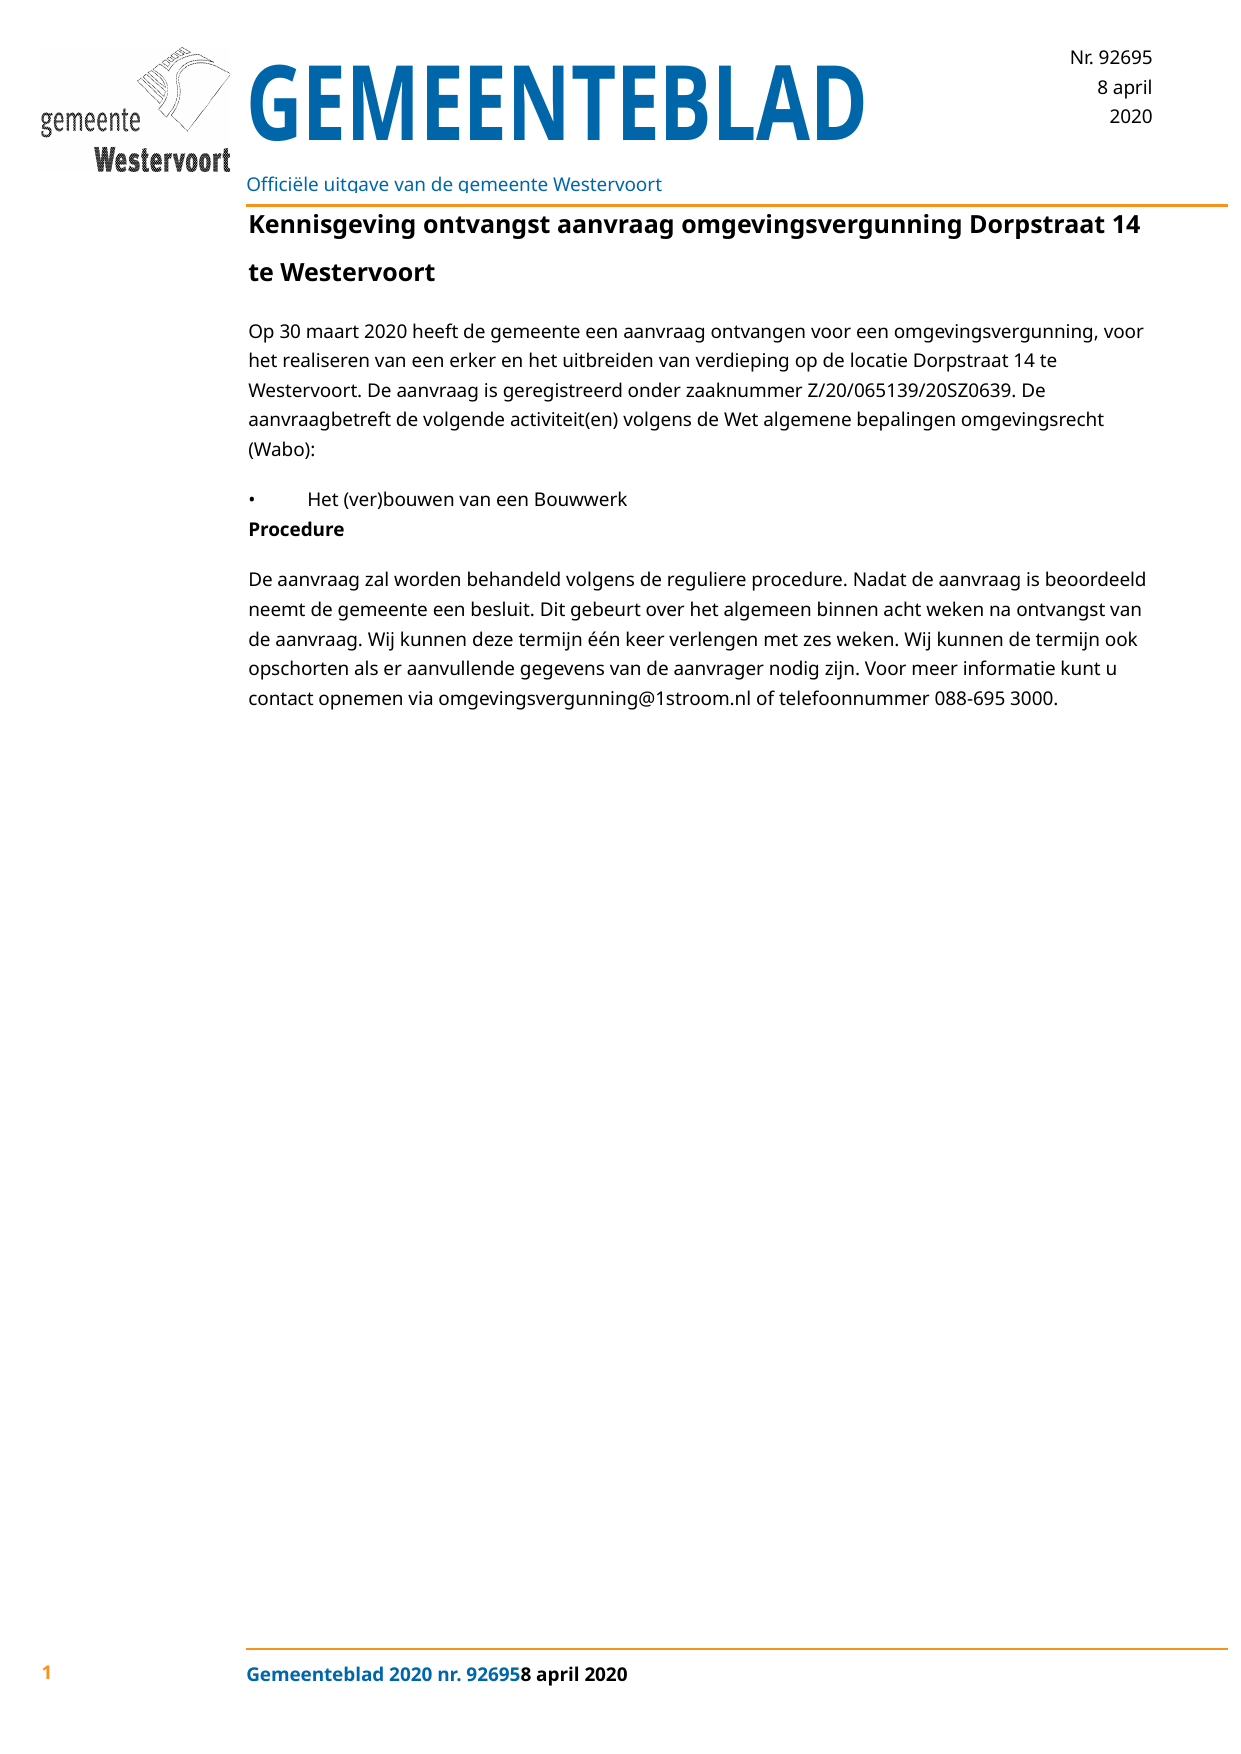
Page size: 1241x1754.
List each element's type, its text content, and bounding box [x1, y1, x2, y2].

text Kennisgeving ontvangst aanvraag omgevingsvergunning Dorpstraat 14 te Westervoort [248, 207, 1152, 288]
text Procedure [248, 516, 1152, 542]
text Op 30 maart 2020 heeft de gemeente een aanvraag ontvangen voor een omgevingsvergunning, voor het realiseren van een erker en het uitbreiden van verdieping op de locatie Dorpstraat 14 te Westervoort. De aanvraag is geregistreerd onder zaaknummer Z/20/065139/20SZ0639. De aanvraagbetreft de volgende activiteit(en) volgens de Wet algemene bepalingen omgevingsrecht (Wabo): [248, 318, 1152, 462]
text De aanvraag zal worden behandeld volgens de reguliere procedure. Nadat de aanvraag is beoordeeld neemt de gemeente een besluit. Dit gebeurt over het algemeen binnen acht weken na ontvangst van de aanvraag. Wij kunnen deze termijn één keer verlengen met zes weken. Wij kunnen de termijn ook opschorten als er aanvullende gegevens van de aanvrager nodig zijn. Voor meer informatie kunt u contact opnemen via omgevingsvergunning@1stroom.nl of telefoonnummer 088-695 3000. [248, 567, 1152, 711]
list Het (ver)bouwen van een Bouwwerk [248, 487, 1152, 512]
picture [41, 47, 231, 172]
